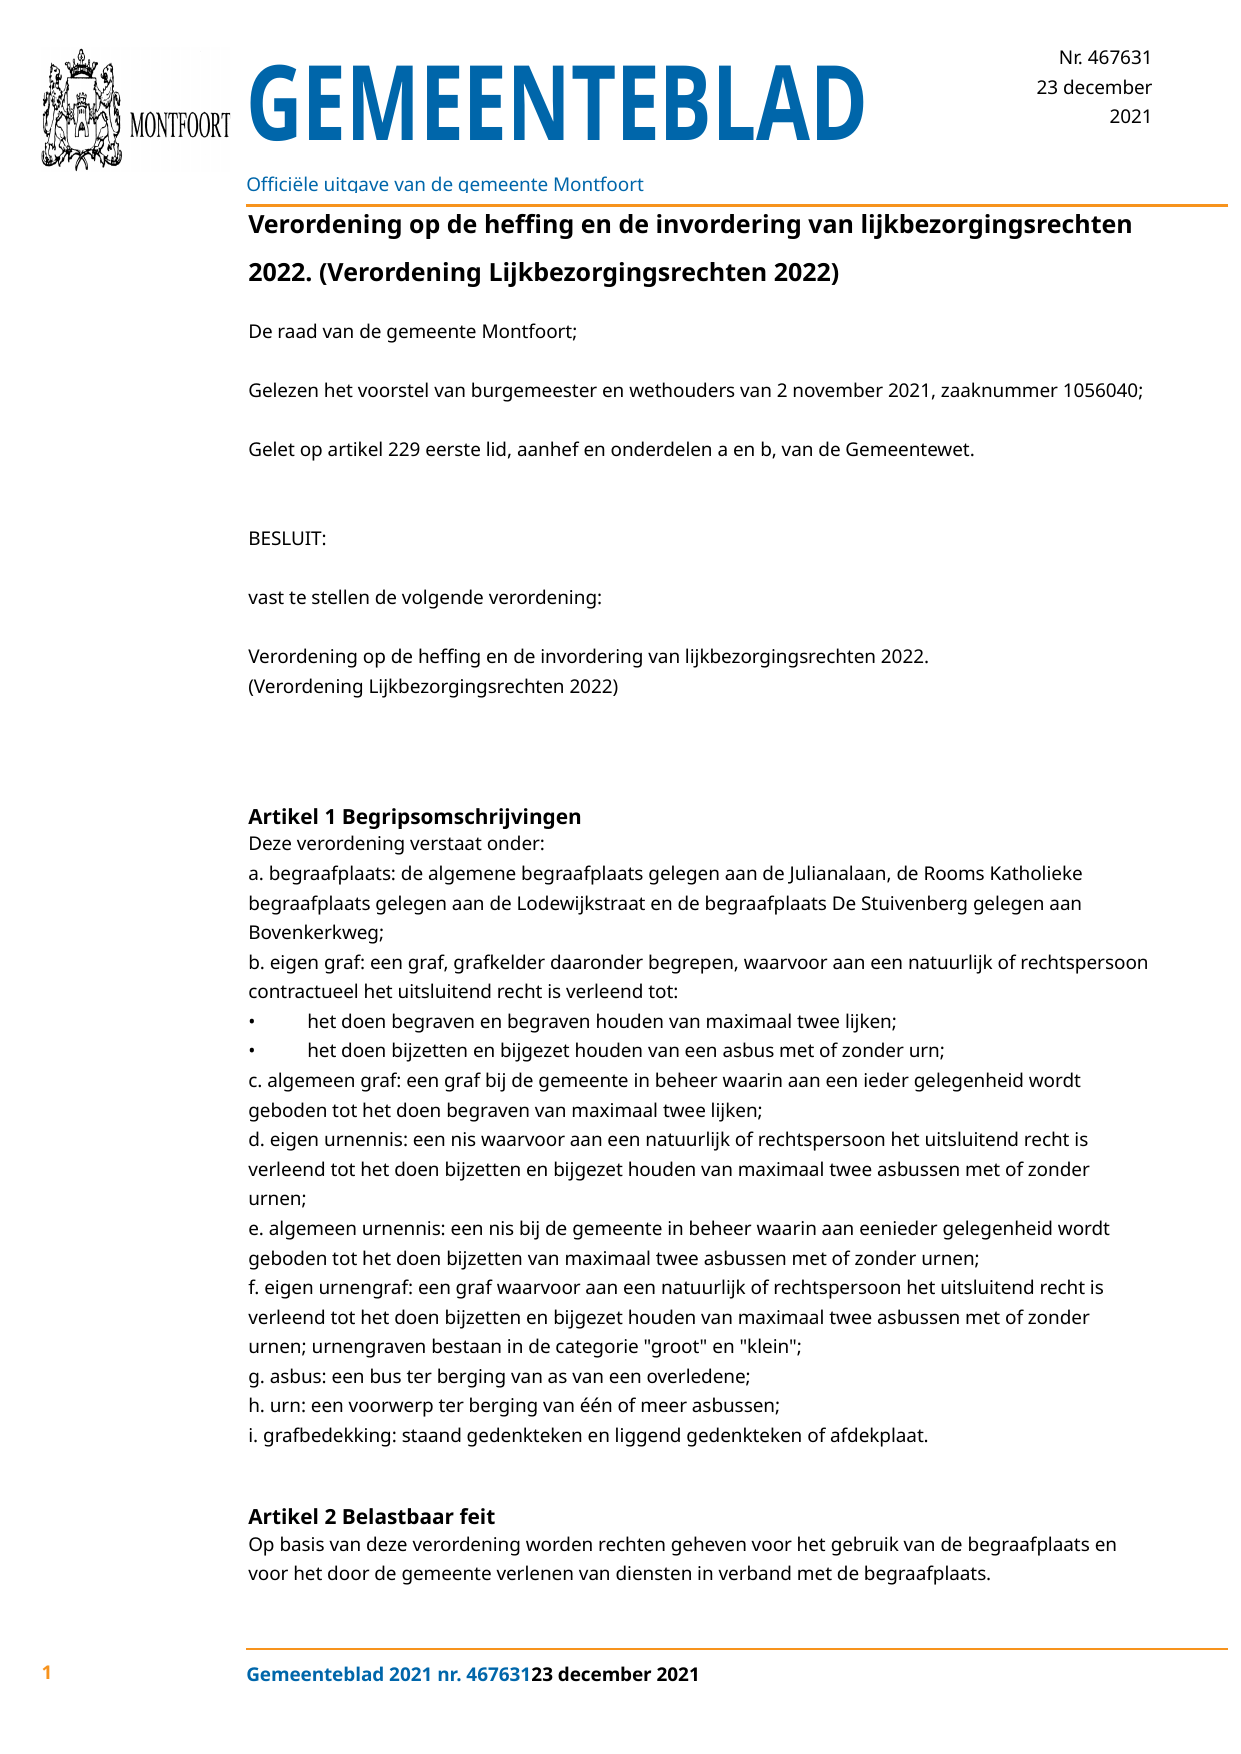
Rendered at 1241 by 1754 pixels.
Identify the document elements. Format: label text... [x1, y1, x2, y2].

text Gelet op artikel 229 eerste lid, aanhef en onderdelen a en b, van de Gemeentewet. [248, 436, 1152, 462]
text a. begraafplaats: de algemene begraafplaats gelegen aan de Julianalaan, de Rooms Katholieke begraafplaats gelegen aan de Lodewijkstraat en de begraafplaats De Stuivenberg gelegen aan Bovenkerkweg; [248, 860, 1152, 945]
text De raad van de gemeente Montfoort; [248, 318, 1152, 344]
text Gelezen het voorstel van burgemeester en wethouders van 2 november 2021, zaaknummer 1056040; [248, 377, 1152, 403]
text Op basis van deze verordening worden rechten geheven voor het gebruik van de begraafplaats en voor het door de gemeente verlenen van diensten in verband met de begraafplaats. [248, 1531, 1152, 1586]
text c. algemeen graf: een graf bij de gemeente in beheer waarin aan een ieder gelegenheid wordt geboden tot het doen begraven van maximaal twee lijken; [248, 1067, 1152, 1123]
text d. eigen urnennis: een nis waarvoor aan een natuurlijk of rechtspersoon het uitsluitend recht is verleend tot het doen bijzetten en bijgezet houden van maximaal twee asbussen met of zonder urnen; [248, 1126, 1152, 1211]
text Artikel 1 Begripsomschrijvingen [248, 802, 1152, 831]
text Verordening op de heffing en de invordering van lijkbezorgingsrechten 2022. (Verordening Lijkbezorgingsrechten 2022) [248, 207, 1152, 288]
picture [41, 47, 231, 172]
list het doen begraven en begraven houden van maximaal twee lijken; [248, 1008, 1152, 1034]
text (Verordening Lijkbezorgingsrechten 2022) [248, 673, 1152, 699]
text b. eigen graf: een graf, grafkelder daaronder begrepen, waarvoor aan een natuurlijk of rechtspersoon contractueel het uitsluitend recht is verleend tot: [248, 949, 1152, 1004]
list het doen bijzetten en bijgezet houden van een asbus met of zonder urn; [248, 1038, 1152, 1063]
text Deze verordening verstaat onder: [248, 831, 1152, 856]
text f. eigen urnengraf: een graf waarvoor aan een natuurlijk of rechtspersoon het uitsluitend recht is verleend tot het doen bijzetten en bijgezet houden van maximaal twee asbussen met of zonder urnen; urnengraven bestaan in de categorie "groot" en "klein"; [248, 1274, 1152, 1359]
text Verordening op de heffing en de invordering van lijkbezorgingsrechten 2022. [248, 643, 1152, 669]
text BESLUIT: [248, 525, 1152, 551]
text e. algemeen urnennis: een nis bij de gemeente in beheer waarin aan eenieder gelegenheid wordt geboden tot het doen bijzetten van maximaal twee asbussen met of zonder urnen; [248, 1215, 1152, 1271]
text vast te stellen de volgende verordening: [248, 584, 1152, 610]
text h. urn: een voorwerp ter berging van één of meer asbussen; [248, 1393, 1152, 1418]
text i. grafbedekking: staand gedenkteken en liggend gedenkteken of afdekplaat. [248, 1422, 1152, 1448]
text g. asbus: een bus ter berging van as van een overledene; [248, 1363, 1152, 1389]
text Artikel 2 Belastbaar feit [248, 1502, 1152, 1531]
